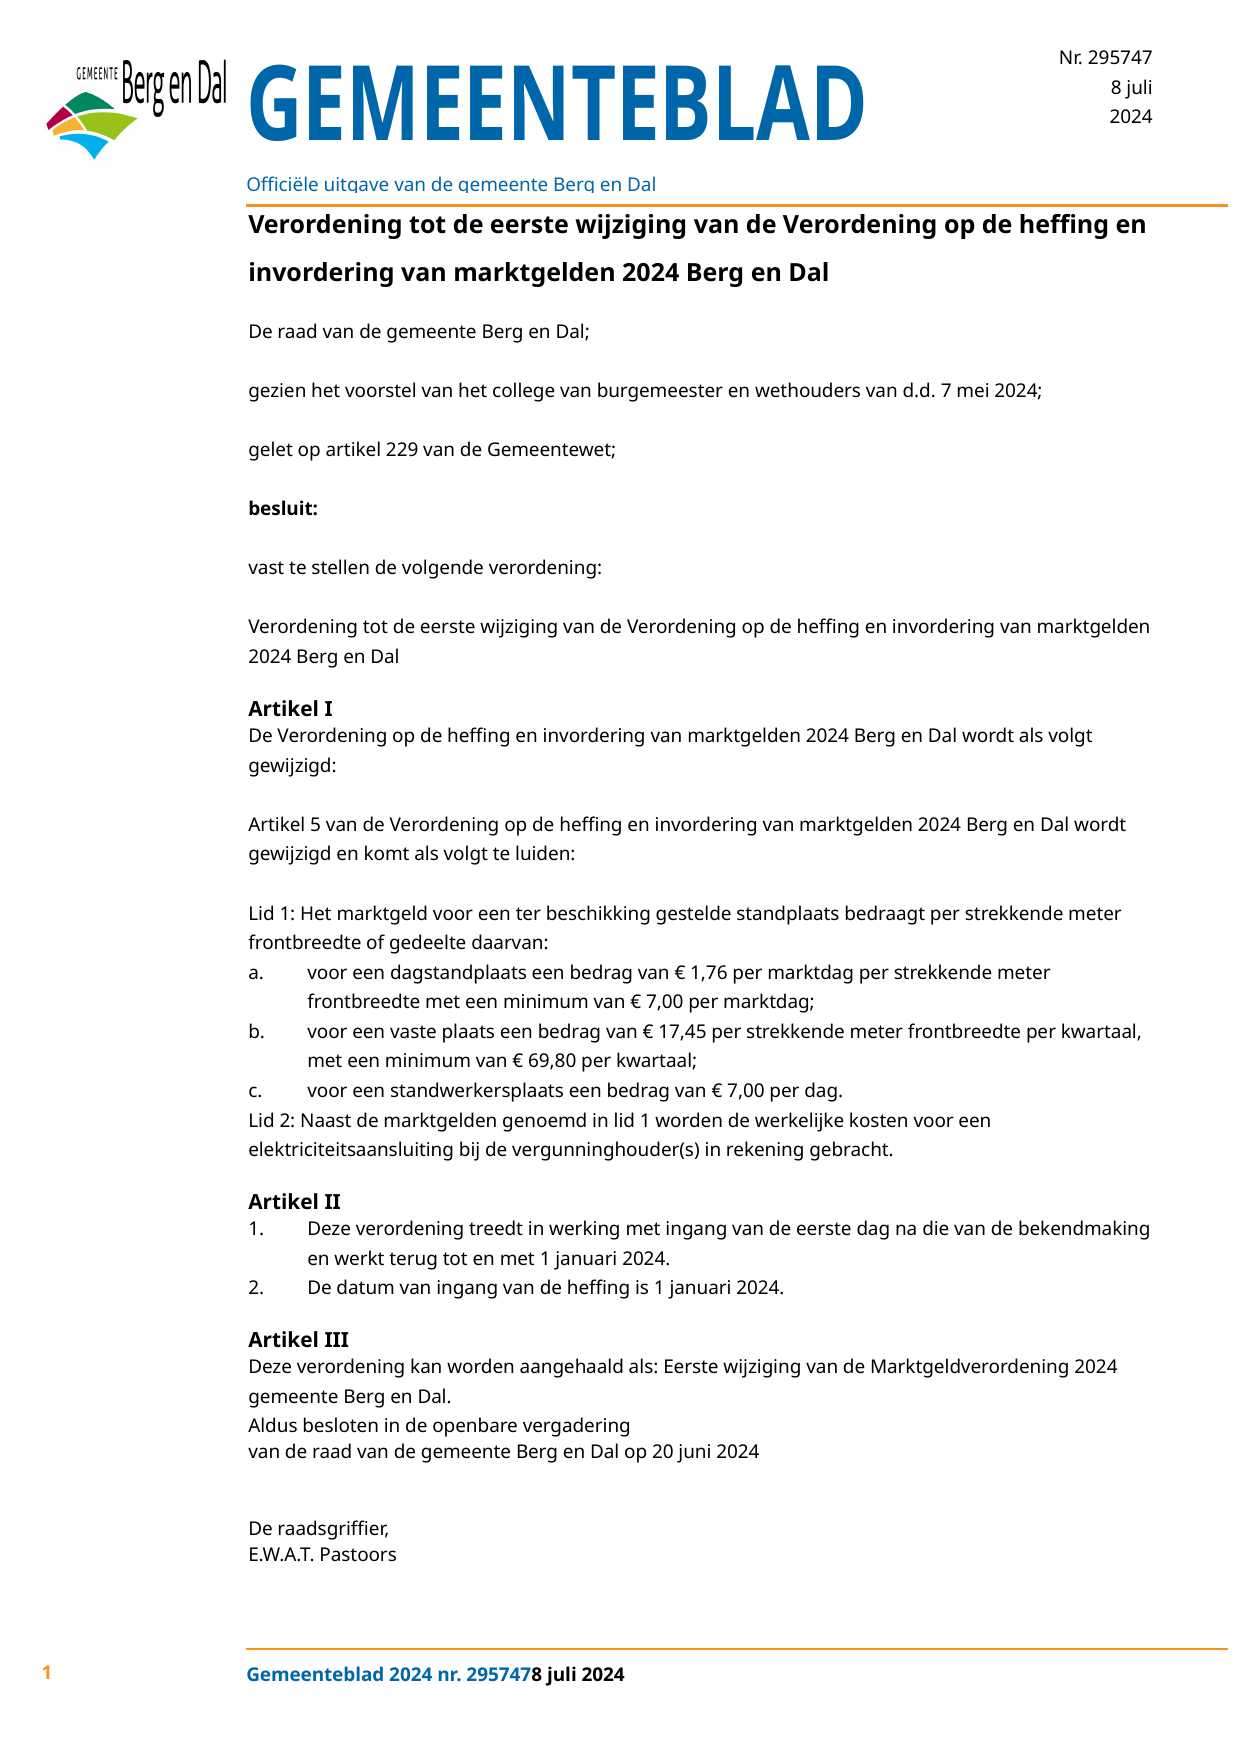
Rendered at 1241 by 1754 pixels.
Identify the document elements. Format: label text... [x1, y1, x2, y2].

text Verordening tot de eerste wijziging van de Verordening op de heffing en invordering van marktgelden 2024 Berg en Dal [248, 207, 1152, 288]
text Artikel II [248, 1187, 1152, 1215]
text besluit: [248, 495, 1152, 521]
text gelet op artikel 229 van de Gemeentewet; [248, 436, 1152, 462]
text Deze verordening kan worden aangehaald als: Eerste wijziging van de Marktgeldverordening 2024 gemeente Berg en Dal. [248, 1353, 1152, 1408]
text Aldus besloten in de openbare vergadering [248, 1412, 1152, 1438]
list voor een dagstandplaats een bedrag van € 1,76 per marktdag per strekkende meter frontbreedte met een minimum van € 7,00 per marktdag; [248, 959, 1152, 1014]
list Deze verordening treedt in werking met ingang van de eerste dag na die van de bekendmaking en werkt terug tot en met 1 januari 2024. [248, 1215, 1152, 1271]
text Verordening tot de eerste wijziging van de Verordening op de heffing en invordering van marktgelden 2024 Berg en Dal [248, 614, 1152, 669]
text De raad van de gemeente Berg en Dal; [248, 318, 1152, 344]
list voor een vaste plaats een bedrag van € 17,45 per strekkende meter frontbreedte per kwartaal, met een minimum van € 69,80 per kwartaal; [248, 1018, 1152, 1073]
text van de raad van de gemeente Berg en Dal op 20 juni 2024 [248, 1438, 1152, 1464]
text De raadsgriffier, [248, 1515, 1152, 1541]
text Artikel 5 van de Verordening op de heffing en invordering van marktgelden 2024 Berg en Dal wordt gewijzigd en komt als volgt te luiden: [248, 811, 1152, 866]
text Lid 1: Het marktgeld voor een ter beschikking gestelde standplaats bedraagt per strekkende meter frontbreedte of gedeelte daarvan: [248, 900, 1152, 955]
text gezien het voorstel van het college van burgemeester en wethouders van d.d. 7 mei 2024; [248, 377, 1152, 403]
text vast te stellen de volgende verordening: [248, 554, 1152, 580]
text Artikel I [248, 694, 1152, 722]
picture [41, 47, 231, 172]
text Artikel III [248, 1325, 1152, 1353]
text Lid 2: Naast de marktgelden genoemd in lid 1 worden de werkelijke kosten voor een elektriciteitsaansluiting bij de vergunninghouder(s) in rekening gebracht. [248, 1107, 1152, 1162]
list De datum van ingang van de heffing is 1 januari 2024. [248, 1274, 1152, 1300]
list voor een standwerkersplaats een bedrag van € 7,00 per dag. [248, 1077, 1152, 1103]
text E.W.A.T. Pastoors [248, 1541, 1152, 1567]
text De Verordening op de heffing en invordering van marktgelden 2024 Berg en Dal wordt als volgt gewijzigd: [248, 722, 1152, 777]
